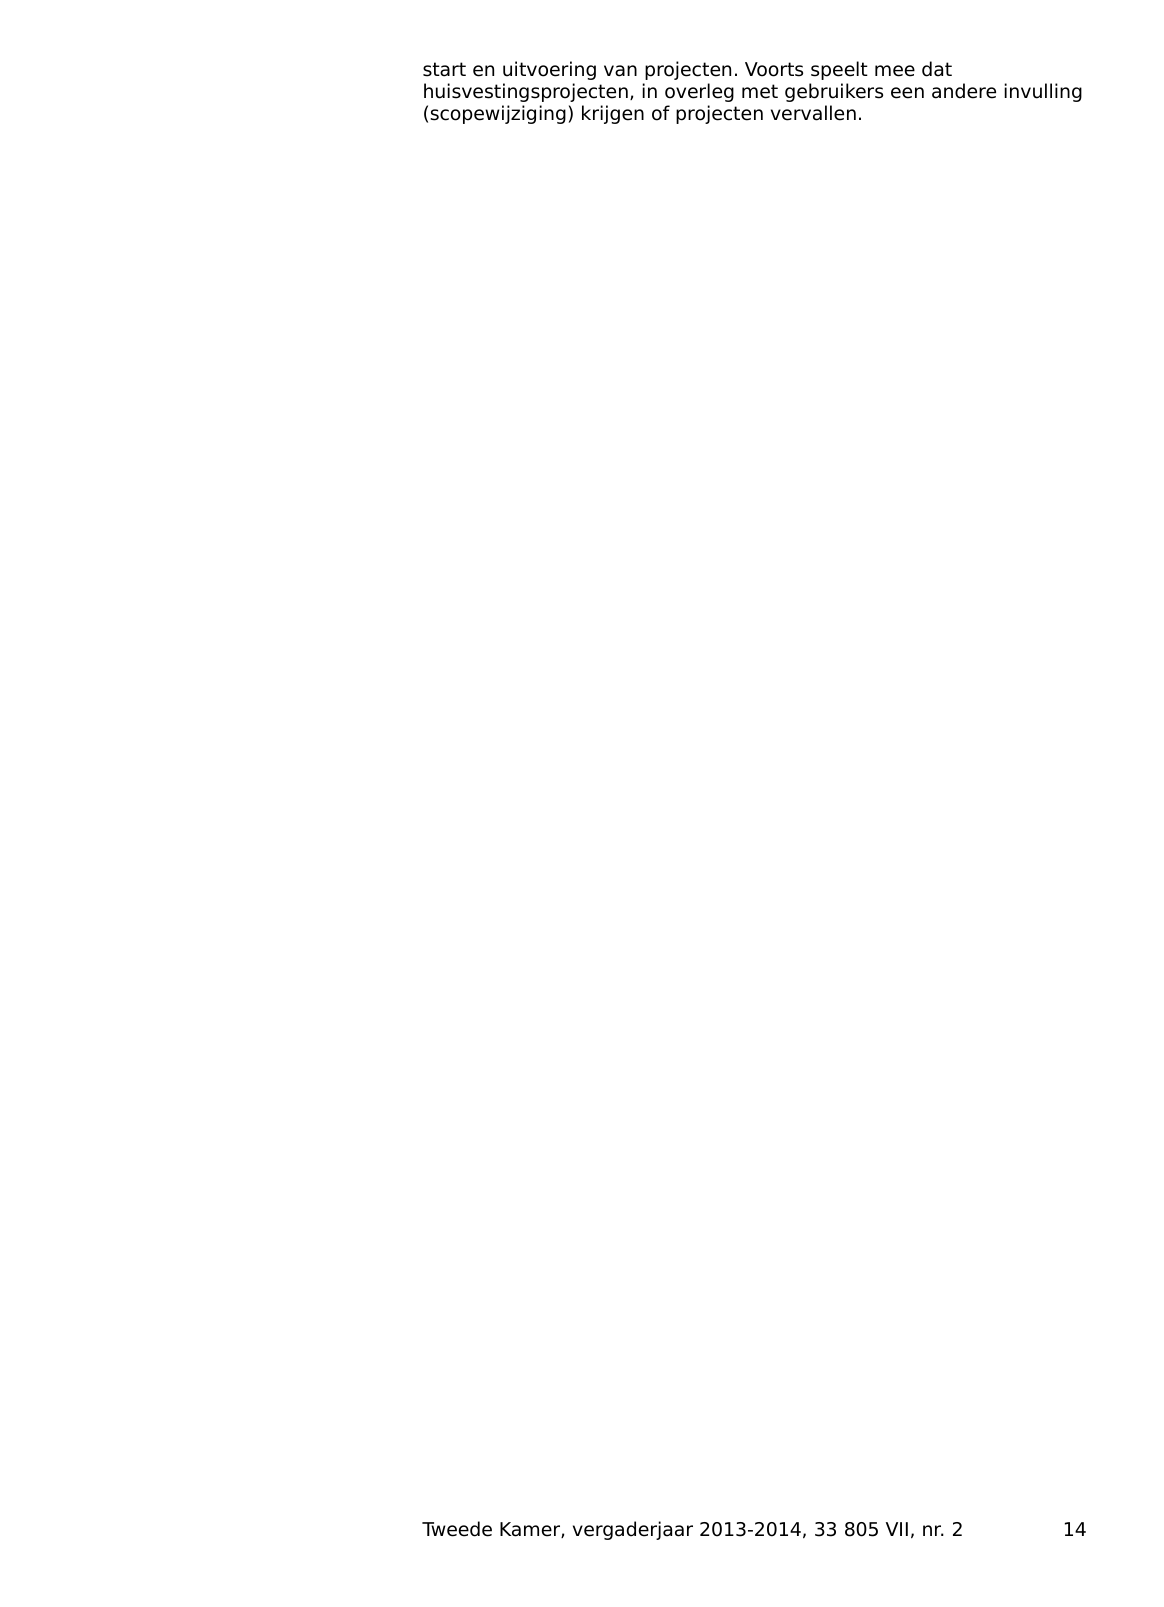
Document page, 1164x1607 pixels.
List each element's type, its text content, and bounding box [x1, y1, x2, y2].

text start en uitvoering van projecten. Voorts speelt mee dat huisvestingsprojecten, in overleg met gebruikers een andere invulling (scopewijziging) krijgen of projecten vervallen. [422, 59, 1087, 125]
